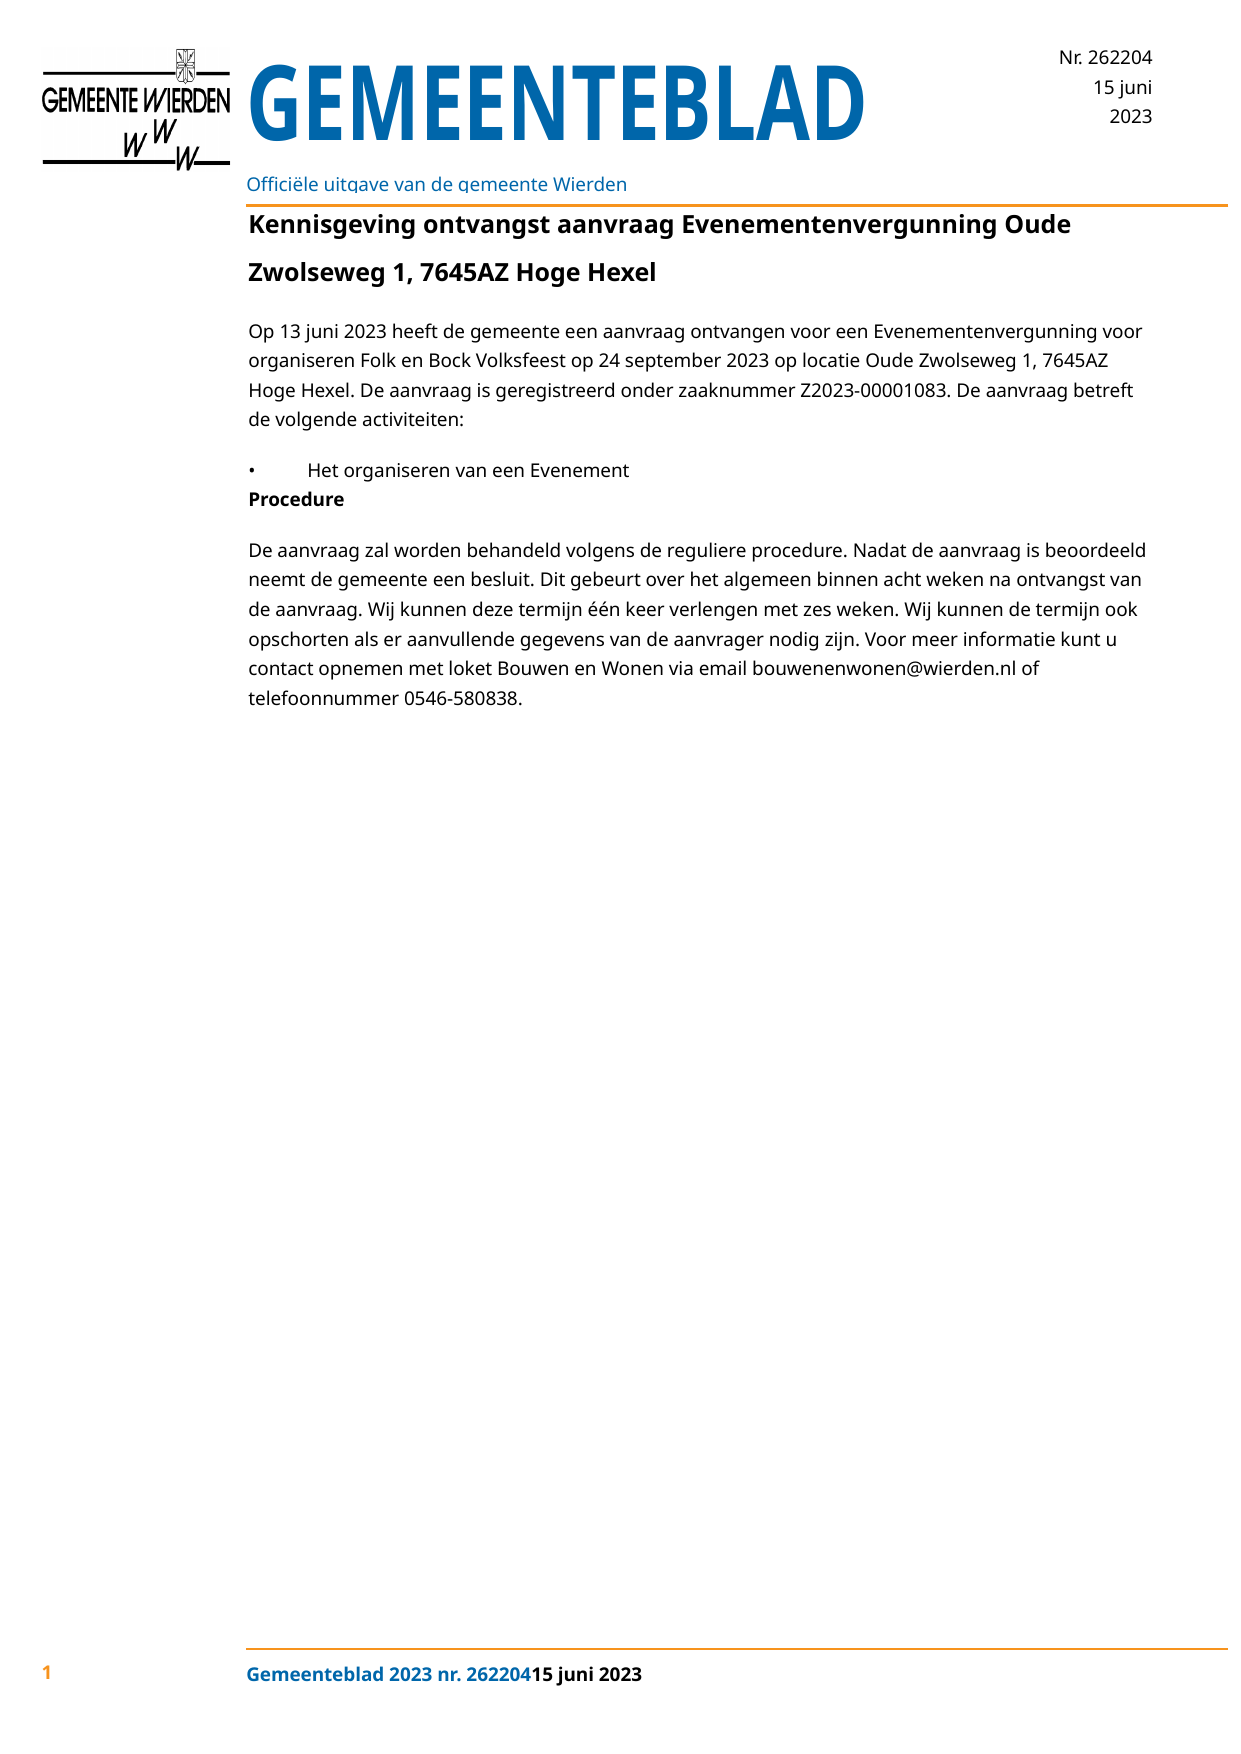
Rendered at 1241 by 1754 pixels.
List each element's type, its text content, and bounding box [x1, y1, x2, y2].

text Kennisgeving ontvangst aanvraag Evenementenvergunning Oude Zwolseweg 1, 7645AZ Hoge Hexel [248, 207, 1152, 288]
picture [41, 47, 231, 172]
text De aanvraag zal worden behandeld volgens de reguliere procedure. Nadat de aanvraag is beoordeeld neemt de gemeente een besluit. Dit gebeurt over het algemeen binnen acht weken na ontvangst van de aanvraag. Wij kunnen deze termijn één keer verlengen met zes weken. Wij kunnen de termijn ook opschorten als er aanvullende gegevens van de aanvrager nodig zijn. Voor meer informatie kunt u contact opnemen met loket Bouwen en Wonen via email bouwenenwonen@wierden.nl of telefoonnummer 0546-580838. [248, 537, 1152, 711]
text Procedure [248, 487, 1152, 512]
list Het organiseren van een Evenement [248, 457, 1152, 483]
text Op 13 juni 2023 heeft de gemeente een aanvraag ontvangen voor een Evenementenvergunning voor organiseren Folk en Bock Volksfeest op 24 september 2023 op locatie Oude Zwolseweg 1, 7645AZ Hoge Hexel. De aanvraag is geregistreerd onder zaaknummer Z2023-00001083. De aanvraag betreft de volgende activiteiten: [248, 318, 1152, 432]
